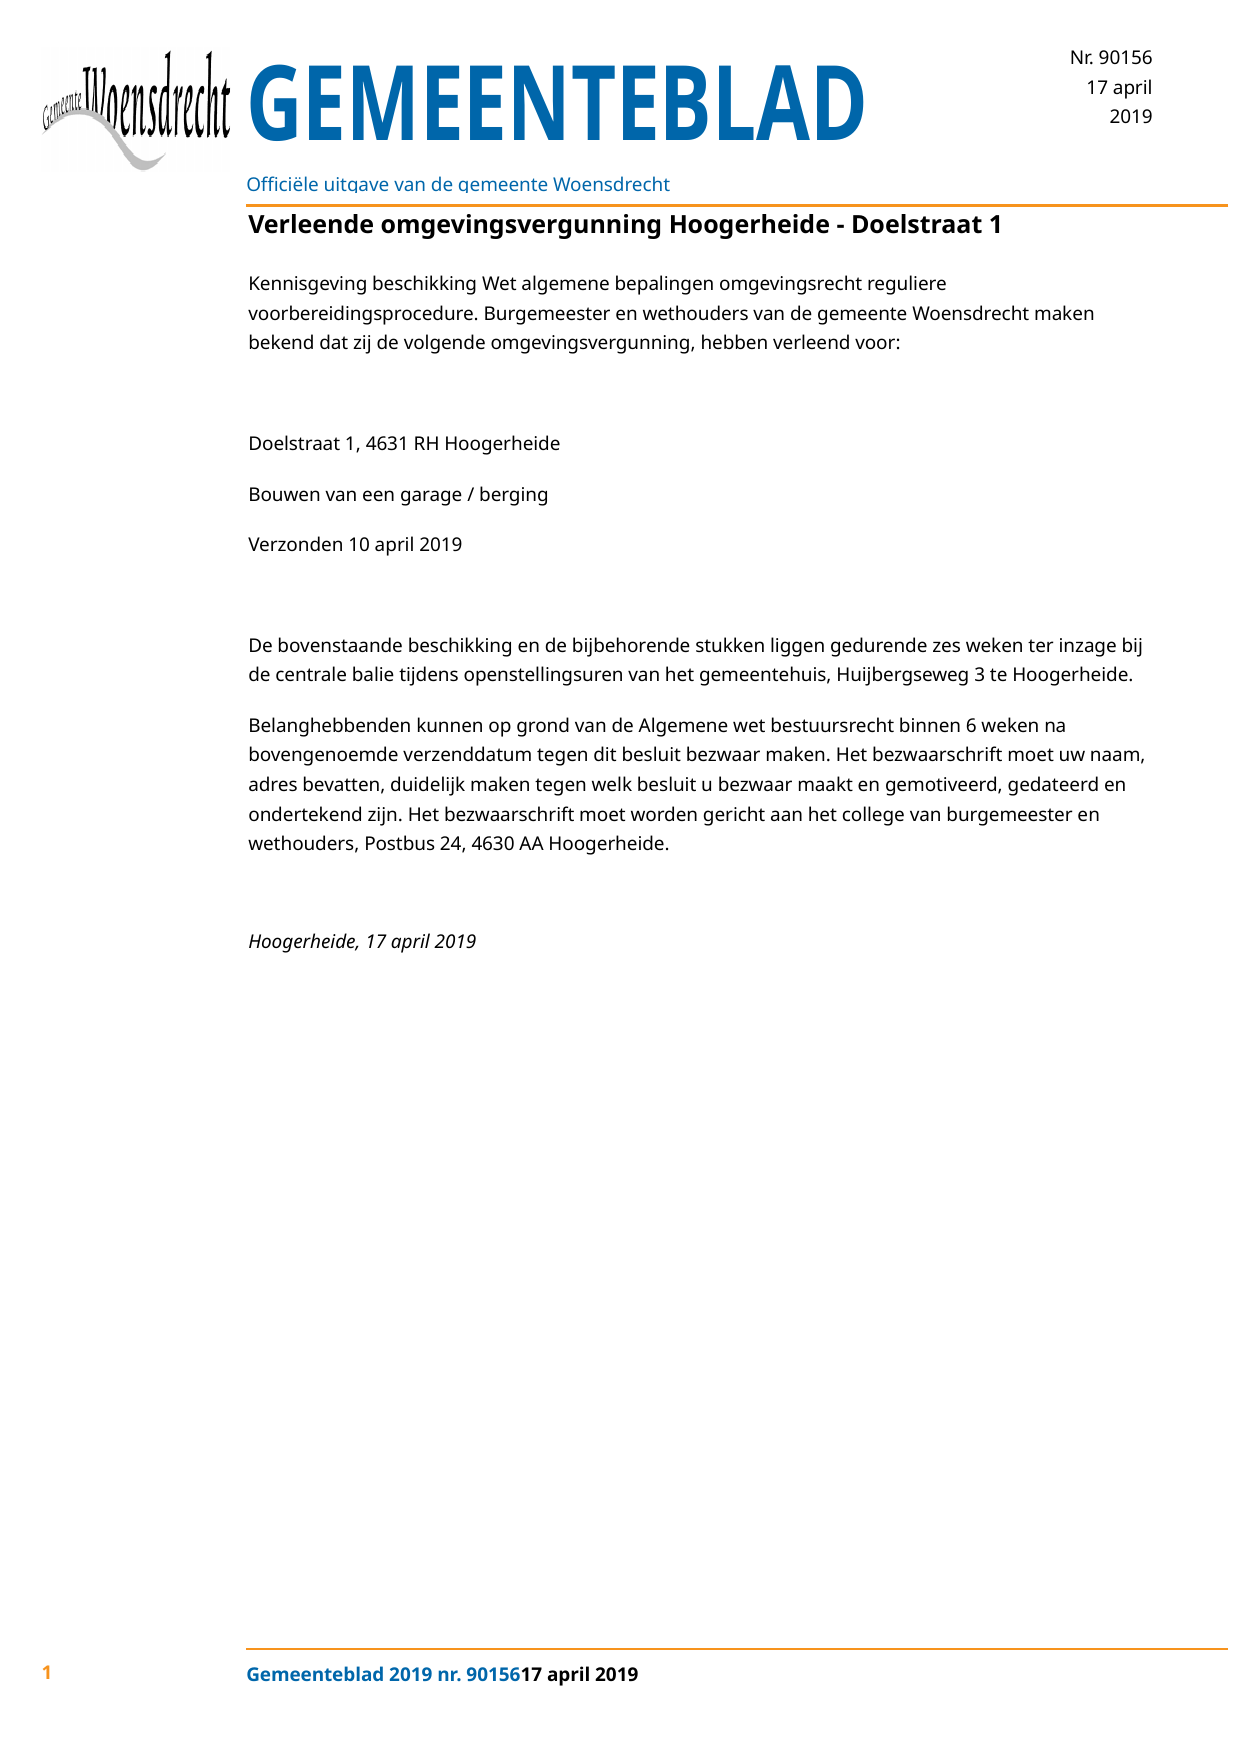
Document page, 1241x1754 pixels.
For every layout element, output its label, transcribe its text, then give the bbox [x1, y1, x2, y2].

text Doelstraat 1, 4631 RH Hoogerheide [248, 430, 1152, 456]
text Kennisgeving beschikking Wet algemene bepalingen omgevingsrecht reguliere voorbereidingsprocedure. Burgemeester en wethouders van de gemeente Woensdrecht maken bekend dat zij de volgende omgevingsvergunning, hebben verleend voor: [248, 270, 1152, 355]
text Bouwen van een garage / berging [248, 481, 1152, 506]
text Hoogerheide, 17 april 2019 [248, 928, 1152, 954]
text Verleende omgevingsvergunning Hoogerheide - Doelstraat 1 [248, 207, 1152, 241]
text Verzonden 10 april 2019 [248, 531, 1152, 557]
text De bovenstaande beschikking en de bijbehorende stukken liggen gedurende zes weken ter inzage bij de centrale balie tijdens openstellingsuren van het gemeentehuis, Huijbergseweg 3 te Hoogerheide. [248, 632, 1152, 687]
picture [41, 47, 231, 172]
text Belanghebbenden kunnen op grond van de Algemene wet bestuursrecht binnen 6 weken na bovengenoemde verzenddatum tegen dit besluit bezwaar maken. Het bezwaarschrift moet uw naam, adres bevatten, duidelijk maken tegen welk besluit u bezwaar maakt en gemotiveerd, gedateerd en ondertekend zijn. Het bezwaarschrift moet worden gericht aan het college van burgemeester en wethouders, Postbus 24, 4630 AA Hoogerheide. [248, 712, 1152, 856]
